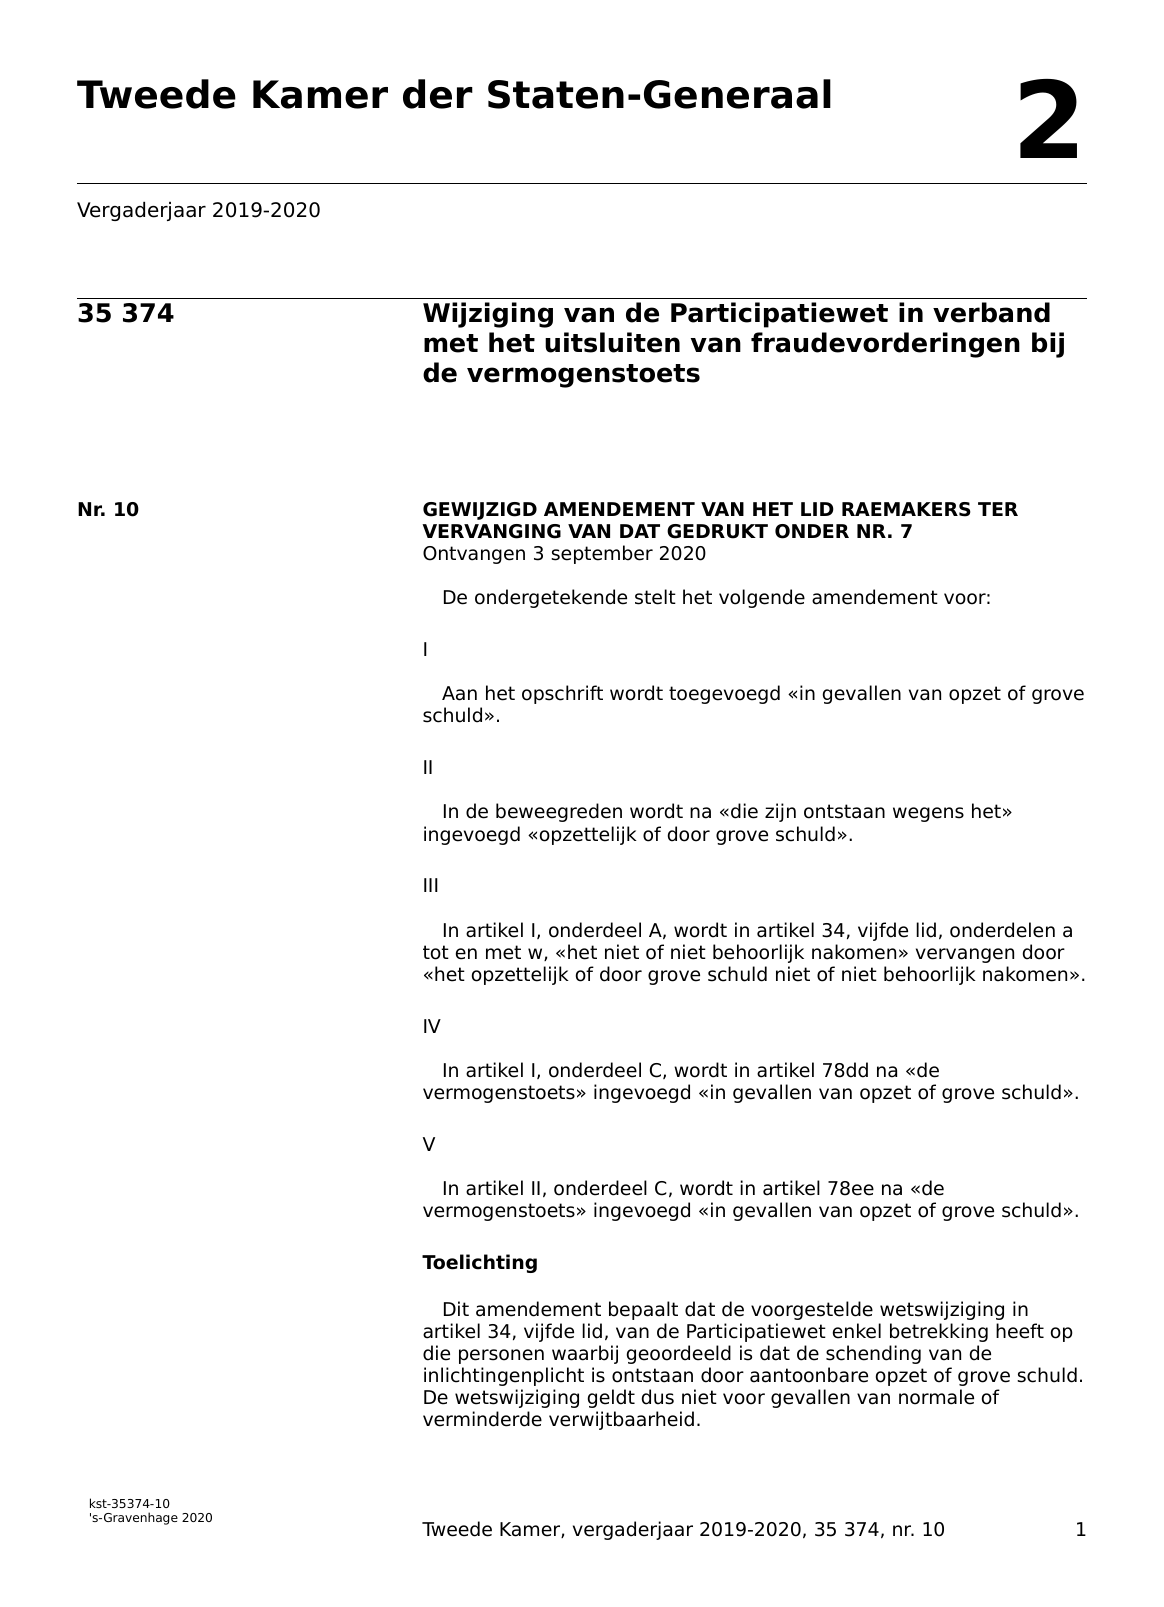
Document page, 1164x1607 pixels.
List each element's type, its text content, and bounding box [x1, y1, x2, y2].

subtitle Nr. 10 GEWIJZIGD AMENDEMENT VAN HET LID RAEMAKERS TER VERVANGING VAN DAT GEDRUKT ONDER NR. 7 [77, 499, 1087, 543]
table_header Tweede Kamer der Staten-Generaal [77, 59, 886, 183]
subtitle III [422, 875, 1087, 897]
text In artikel I, onderdeel C, wordt in artikel 78dd na «de vermogenstoets» ingevoegd «in gevallen van opzet of grove schuld». [422, 1060, 1087, 1104]
table_header 2 [886, 59, 1087, 183]
subtitle Toelichting [422, 1252, 1087, 1274]
subtitle I [422, 639, 1087, 661]
text kst-35374-10 [88, 1497, 323, 1511]
text Dit amendement bepaalt dat de voorgestelde wetswijziging in artikel 34, vijfde lid, van de Participatiewet enkel betrekking heeft op die personen waarbij geoordeeld is dat de schending van de inlichtingenplicht is ontstaan door aantoonbare opzet of grove schuld. De wetswijziging geldt dus niet voor gevallen van normale of verminderde verwijtbaarheid. [422, 1299, 1087, 1431]
subtitle II [422, 757, 1087, 779]
subtitle V [422, 1134, 1087, 1156]
text Aan het opschrift wordt toegevoegd «in gevallen van opzet of grove schuld». [422, 683, 1087, 727]
text Ontvangen 3 september 2020 [422, 543, 1087, 565]
subtitle 35 374 Wijziging van de Participatiewet in verband met het uitsluiten van fraudevorderingen bij de vermogenstoets [77, 299, 1087, 388]
text De ondergetekende stelt het volgende amendement voor: [422, 587, 1087, 609]
subtitle IV [422, 1016, 1087, 1037]
text In de beweegreden wordt na «die zijn ontstaan wegens het» ingevoegd «opzettelijk of door grove schuld». [422, 801, 1087, 845]
text In artikel II, onderdeel C, wordt in artikel 78ee na «de vermogenstoets» ingevoegd «in gevallen van opzet of grove schuld». [422, 1178, 1087, 1222]
table_cell Vergaderjaar 2019-2020 [77, 184, 1087, 298]
text 's-Gravenhage 2020 [88, 1511, 323, 1525]
text In artikel I, onderdeel A, wordt in artikel 34, vijfde lid, onderdelen a tot en met w, «het niet of niet behoorlijk nakomen» vervangen door «het opzettelijk of door grove schuld niet of niet behoorlijk nakomen». [422, 919, 1087, 986]
